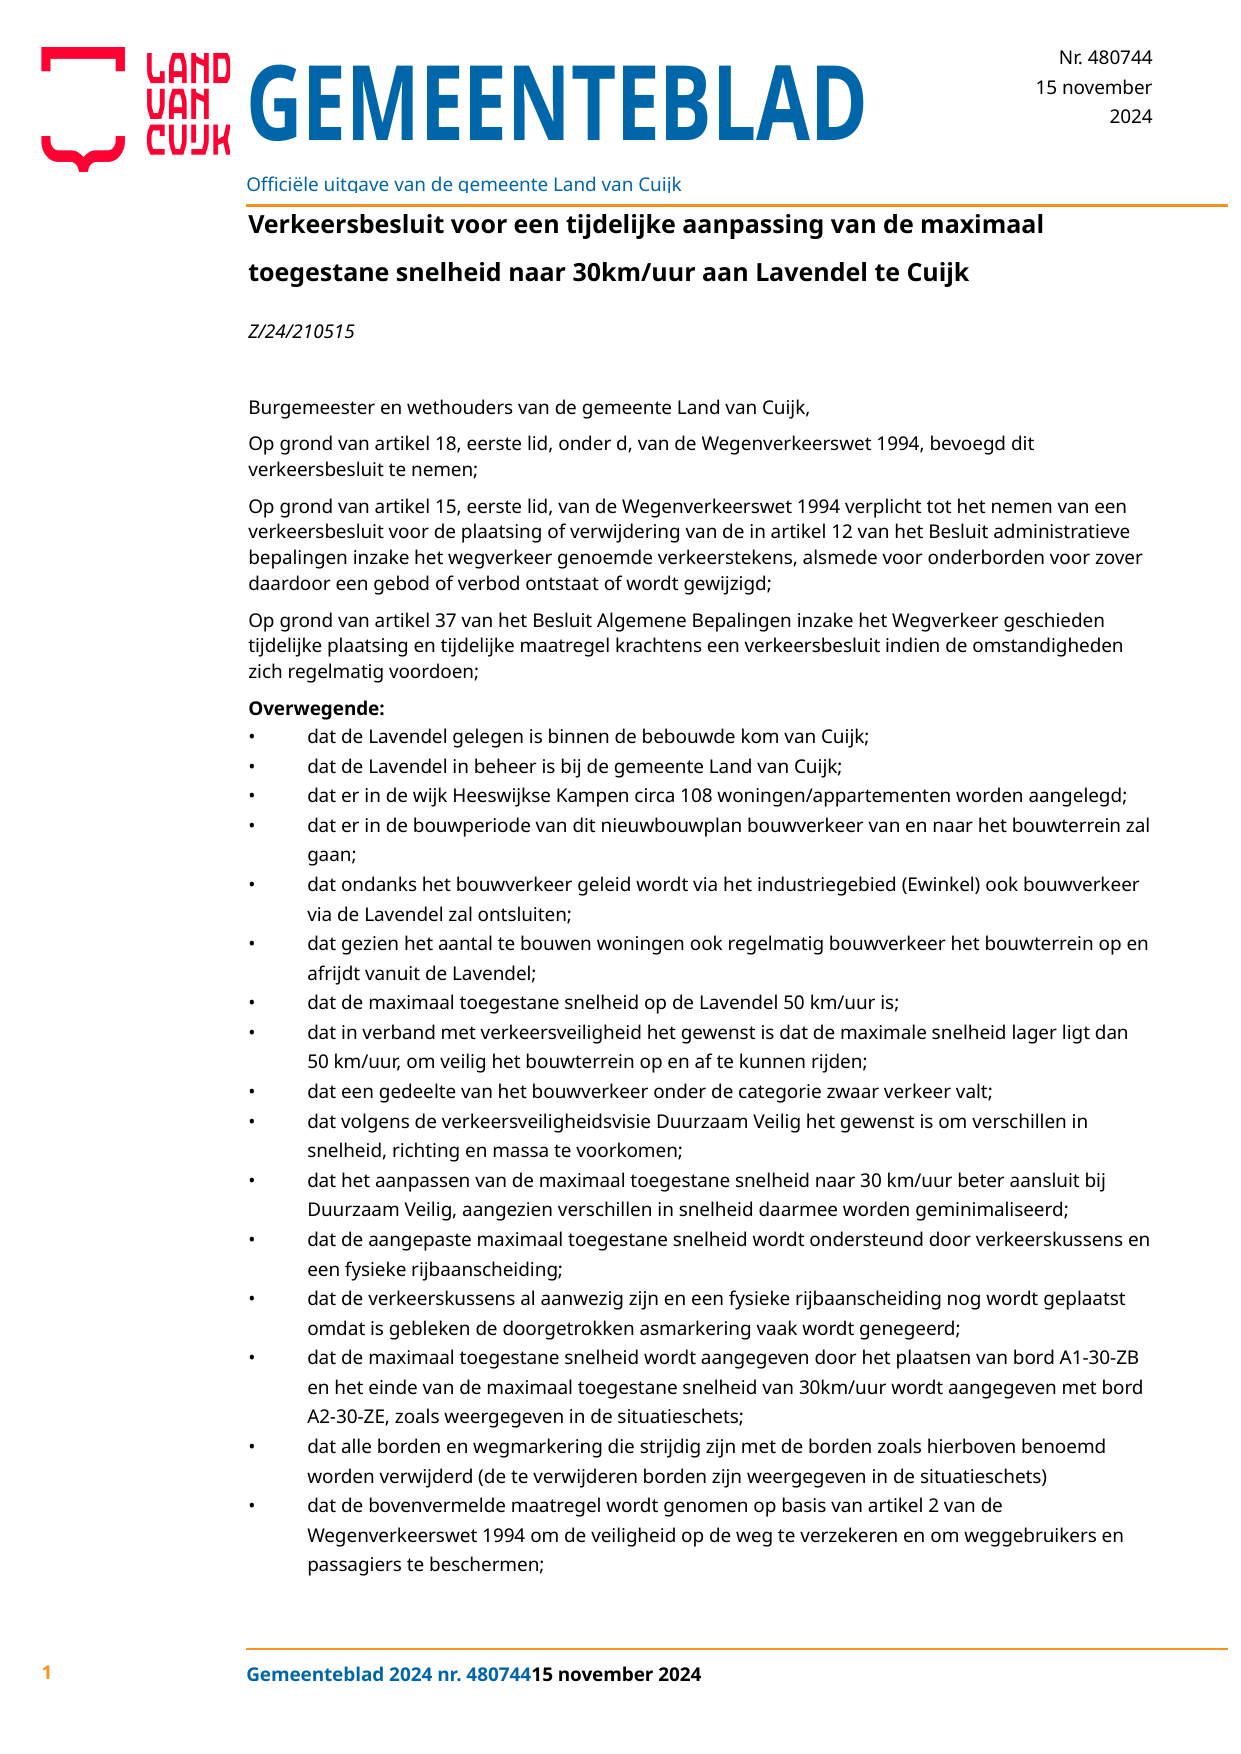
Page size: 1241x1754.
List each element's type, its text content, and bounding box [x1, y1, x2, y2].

list dat de verkeerskussens al aanwezig zijn en een fysieke rijbaanscheiding nog wordt geplaatst omdat is gebleken de doorgetrokken asmarkering vaak wordt genegeerd; [248, 1285, 1152, 1341]
list dat de bovenvermelde maatregel wordt genomen op basis van artikel 2 van de Wegenverkeerswet 1994 om de veiligheid op de weg te verzekeren en om weggebruikers en passagiers te beschermen; [248, 1492, 1152, 1577]
list dat de maximaal toegestane snelheid wordt aangegeven door het plaatsen van bord A1-30-ZB en het einde van de maximaal toegestane snelheid van 30km/uur wordt aangegeven met bord A2-30-ZE, zoals weergegeven in de situatieschets; [248, 1344, 1152, 1429]
list dat de Lavendel gelegen is binnen de bebouwde kom van Cuijk; [248, 723, 1152, 749]
list dat een gedeelte van het bouwverkeer onder de categorie zwaar verkeer valt; [248, 1078, 1152, 1104]
list dat de Lavendel in beheer is bij de gemeente Land van Cuijk; [248, 753, 1152, 779]
text Op grond van artikel 15, eerste lid, van de Wegenverkeerswet 1994 verplicht tot het nemen van een verkeersbesluit voor de plaatsing of verwijdering van de in artikel 12 van het Besluit administratieve bepalingen inzake het wegverkeer genoemde verkeerstekens, alsmede voor onderborden voor zover daardoor een gebod of verbod ontstaat of wordt gewijzigd; [248, 493, 1152, 596]
list dat de aangepaste maximaal toegestane snelheid wordt ondersteund door verkeerskussens en een fysieke rijbaanscheiding; [248, 1226, 1152, 1282]
text Op grond van artikel 18, eerste lid, onder d, van de Wegenverkeerswet 1994, bevoegd dit verkeersbesluit te nemen; [248, 431, 1152, 482]
list dat volgens de verkeersveiligheidsvisie Duurzaam Veilig het gewenst is om verschillen in snelheid, richting en massa te voorkomen; [248, 1108, 1152, 1163]
list dat ondanks het bouwverkeer geleid wordt via het industriegebied (Ewinkel) ook bouwverkeer via de Lavendel zal ontsluiten; [248, 871, 1152, 927]
text Op grond van artikel 37 van het Besluit Algemene Bepalingen inzake het Wegverkeer geschieden tijdelijke plaatsing en tijdelijke maatregel krachtens een verkeersbesluit indien de omstandigheden zich regelmatig voordoen; [248, 607, 1152, 684]
text Verkeersbesluit voor een tijdelijke aanpassing van de maximaal toegestane snelheid naar 30km/uur aan Lavendel te Cuijk [248, 207, 1152, 288]
list dat het aanpassen van de maximaal toegestane snelheid naar 30 km/uur beter aansluit bij Duurzaam Veilig, aangezien verschillen in snelheid daarmee worden geminimaliseerd; [248, 1167, 1152, 1222]
text Z/24/210515 [248, 318, 1152, 344]
list dat in verband met verkeersveiligheid het gewenst is dat de maximale snelheid lager ligt dan 50 km/uur, om veilig het bouwterrein op en af te kunnen rijden; [248, 1019, 1152, 1074]
list dat er in de bouwperiode van dit nieuwbouwplan bouwverkeer van en naar het bouwterrein zal gaan; [248, 812, 1152, 867]
text Overwegende: [248, 695, 1152, 721]
list dat gezien het aantal te bouwen woningen ook regelmatig bouwverkeer het bouwterrein op en afrijdt vanuit de Lavendel; [248, 930, 1152, 986]
text Burgemeester en wethouders van de gemeente Land van Cuijk, [248, 394, 1152, 420]
list dat er in de wijk Heeswijkse Kampen circa 108 woningen/appartementen worden aangelegd; [248, 782, 1152, 808]
picture [41, 47, 231, 172]
list dat de maximaal toegestane snelheid op de Lavendel 50 km/uur is; [248, 989, 1152, 1015]
list dat alle borden en wegmarkering die strijdig zijn met de borden zoals hierboven benoemd worden verwijderd (de te verwijderen borden zijn weergegeven in de situatieschets) [248, 1433, 1152, 1489]
